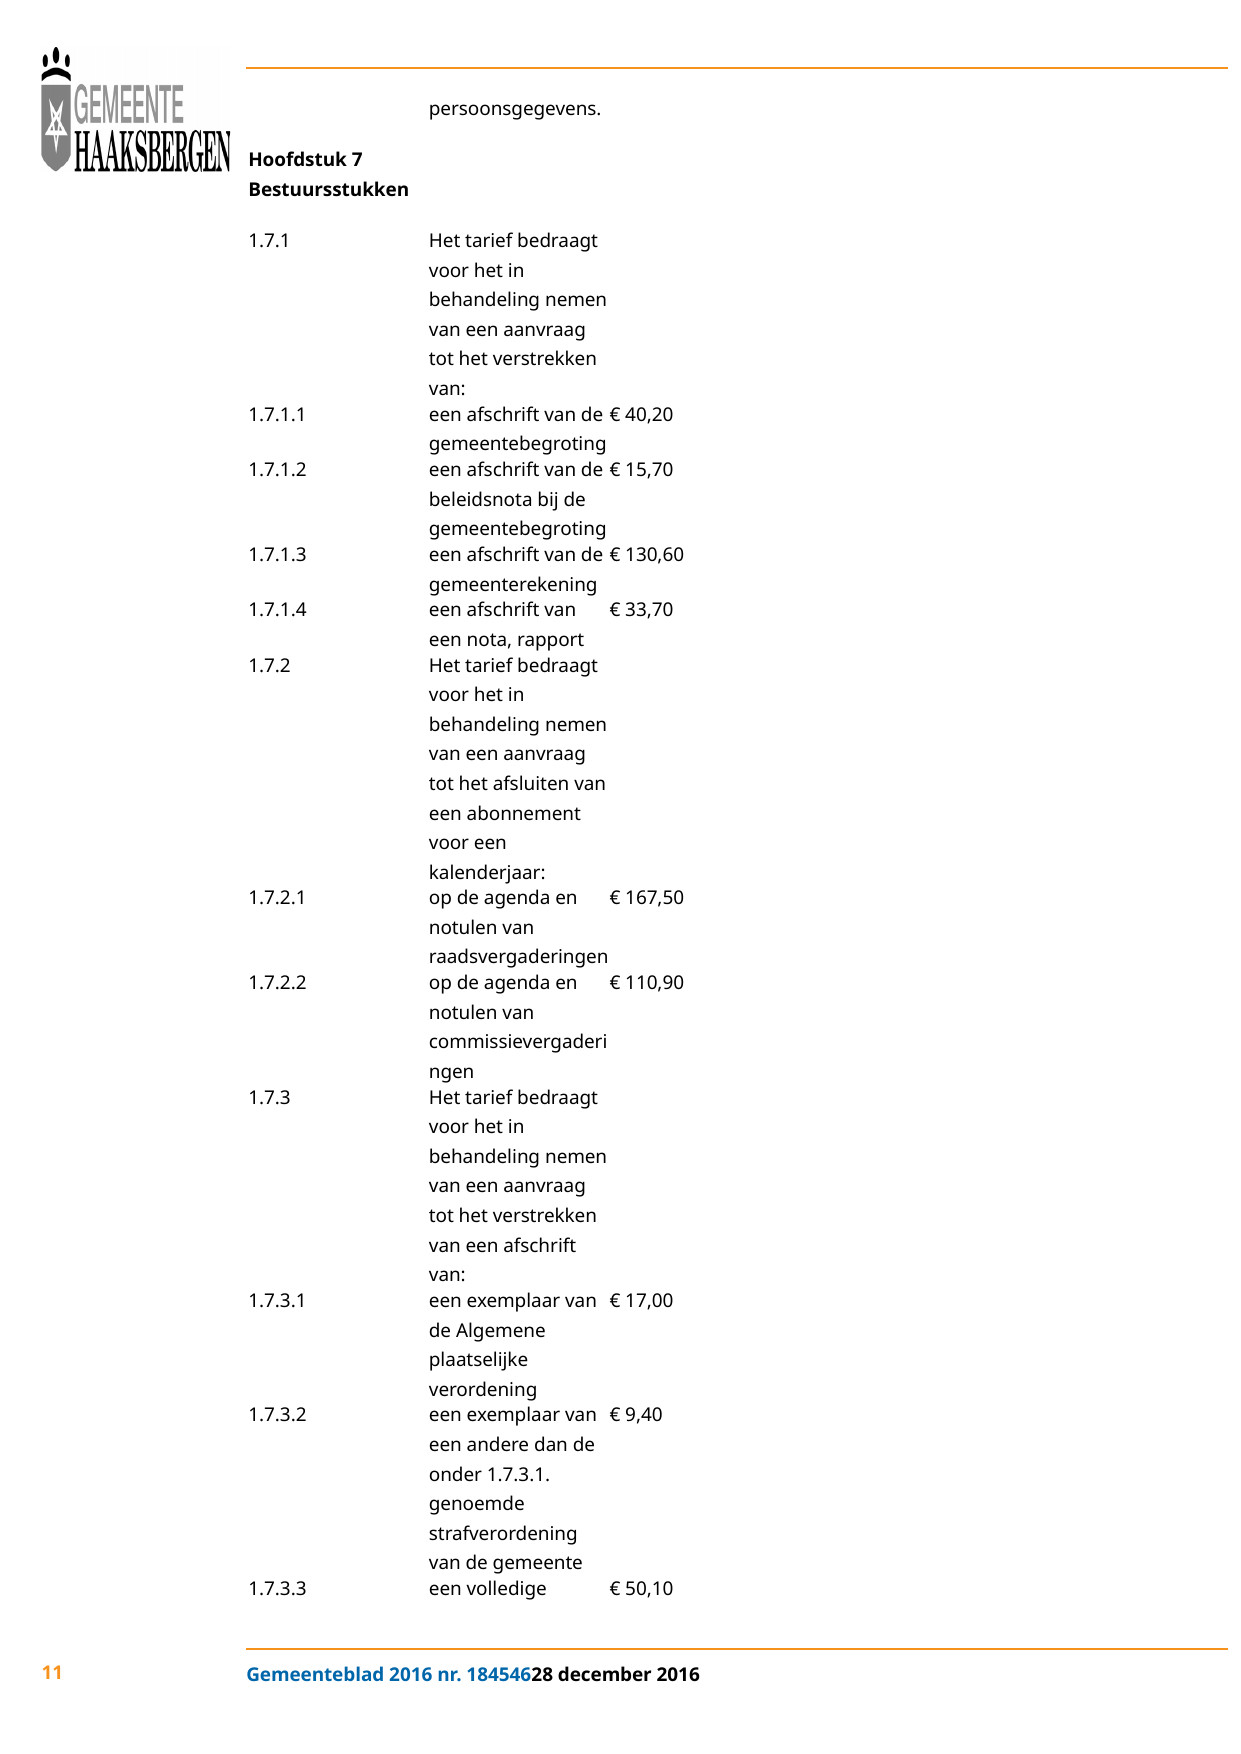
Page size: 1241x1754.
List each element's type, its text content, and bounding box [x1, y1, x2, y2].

table_cell Het tarief bedraagt voor het in behandeling nemen van een aanvraag tot het afsluiten van een abonnement voor een kalenderjaar: [429, 652, 609, 884]
table_cell 1.7.3.1 [248, 1287, 429, 1402]
table_cell 1.7.2.2 [248, 970, 429, 1084]
table_cell € 15,70 [609, 456, 790, 541]
table_cell een exemplaar van de Algemene plaatselijke verordening [429, 1287, 609, 1402]
table_cell 1.7.1.2 [248, 456, 429, 541]
table_cell [429, 146, 609, 202]
table_cell [429, 121, 609, 146]
table_cell een afschrift van de gemeenterekening [429, 541, 609, 596]
table_cell [609, 227, 790, 401]
table_cell 1.7.1.3 [248, 541, 429, 596]
table_cell € 130,60 [609, 541, 790, 596]
table_cell persoonsgegevens. [429, 95, 609, 121]
table_cell 1.7.2 [248, 652, 429, 884]
table_cell [429, 202, 609, 227]
table_cell op de agenda en notulen van raadsvergaderingen [429, 885, 609, 969]
table_cell [609, 95, 790, 121]
table_cell [248, 121, 429, 146]
table_cell een volledige [429, 1575, 609, 1601]
table_cell [248, 95, 429, 121]
table_cell [609, 1084, 790, 1287]
table_cell € 33,70 [609, 596, 790, 652]
table_cell Het tarief bedraagt voor het in behandeling nemen van een aanvraag tot het verstrekken van een afschrift van: [429, 1084, 609, 1287]
table_cell [609, 652, 790, 884]
table_cell € 17,00 [609, 1287, 790, 1402]
table_cell € 50,10 [609, 1575, 790, 1601]
table_cell 1.7.3.2 [248, 1402, 429, 1575]
table_cell € 40,20 [609, 401, 790, 456]
table_cell [248, 202, 429, 227]
table_cell € 167,50 [609, 885, 790, 969]
table_cell op de agenda en notulen van commissievergaderingen [429, 970, 609, 1084]
table_cell [609, 121, 790, 146]
table_cell 1.7.1.4 [248, 596, 429, 652]
table_cell 1.7.1 [248, 227, 429, 401]
table_cell Het tarief bedraagt voor het in behandeling nemen van een aanvraag tot het verstrekken van: [429, 227, 609, 401]
table_cell € 110,90 [609, 970, 790, 1084]
table_cell Hoofdstuk 7 Bestuursstukken [248, 146, 429, 202]
table_cell een afschrift van een nota, rapport [429, 596, 609, 652]
table_cell 1.7.3.3 [248, 1575, 429, 1601]
table_cell een afschrift van de beleidsnota bij de gemeentebegroting [429, 456, 609, 541]
table_cell 1.7.1.1 [248, 401, 429, 456]
table_cell 1.7.2.1 [248, 885, 429, 969]
table_cell een afschrift van de gemeentebegroting [429, 401, 609, 456]
table_cell 1.7.3 [248, 1084, 429, 1287]
table_cell € 9,40 [609, 1402, 790, 1575]
table_cell [609, 202, 790, 227]
table_cell een exemplaar van een andere dan de onder 1.7.3.1. genoemde strafverordening van de gemeente [429, 1402, 609, 1575]
picture [41, 47, 231, 172]
